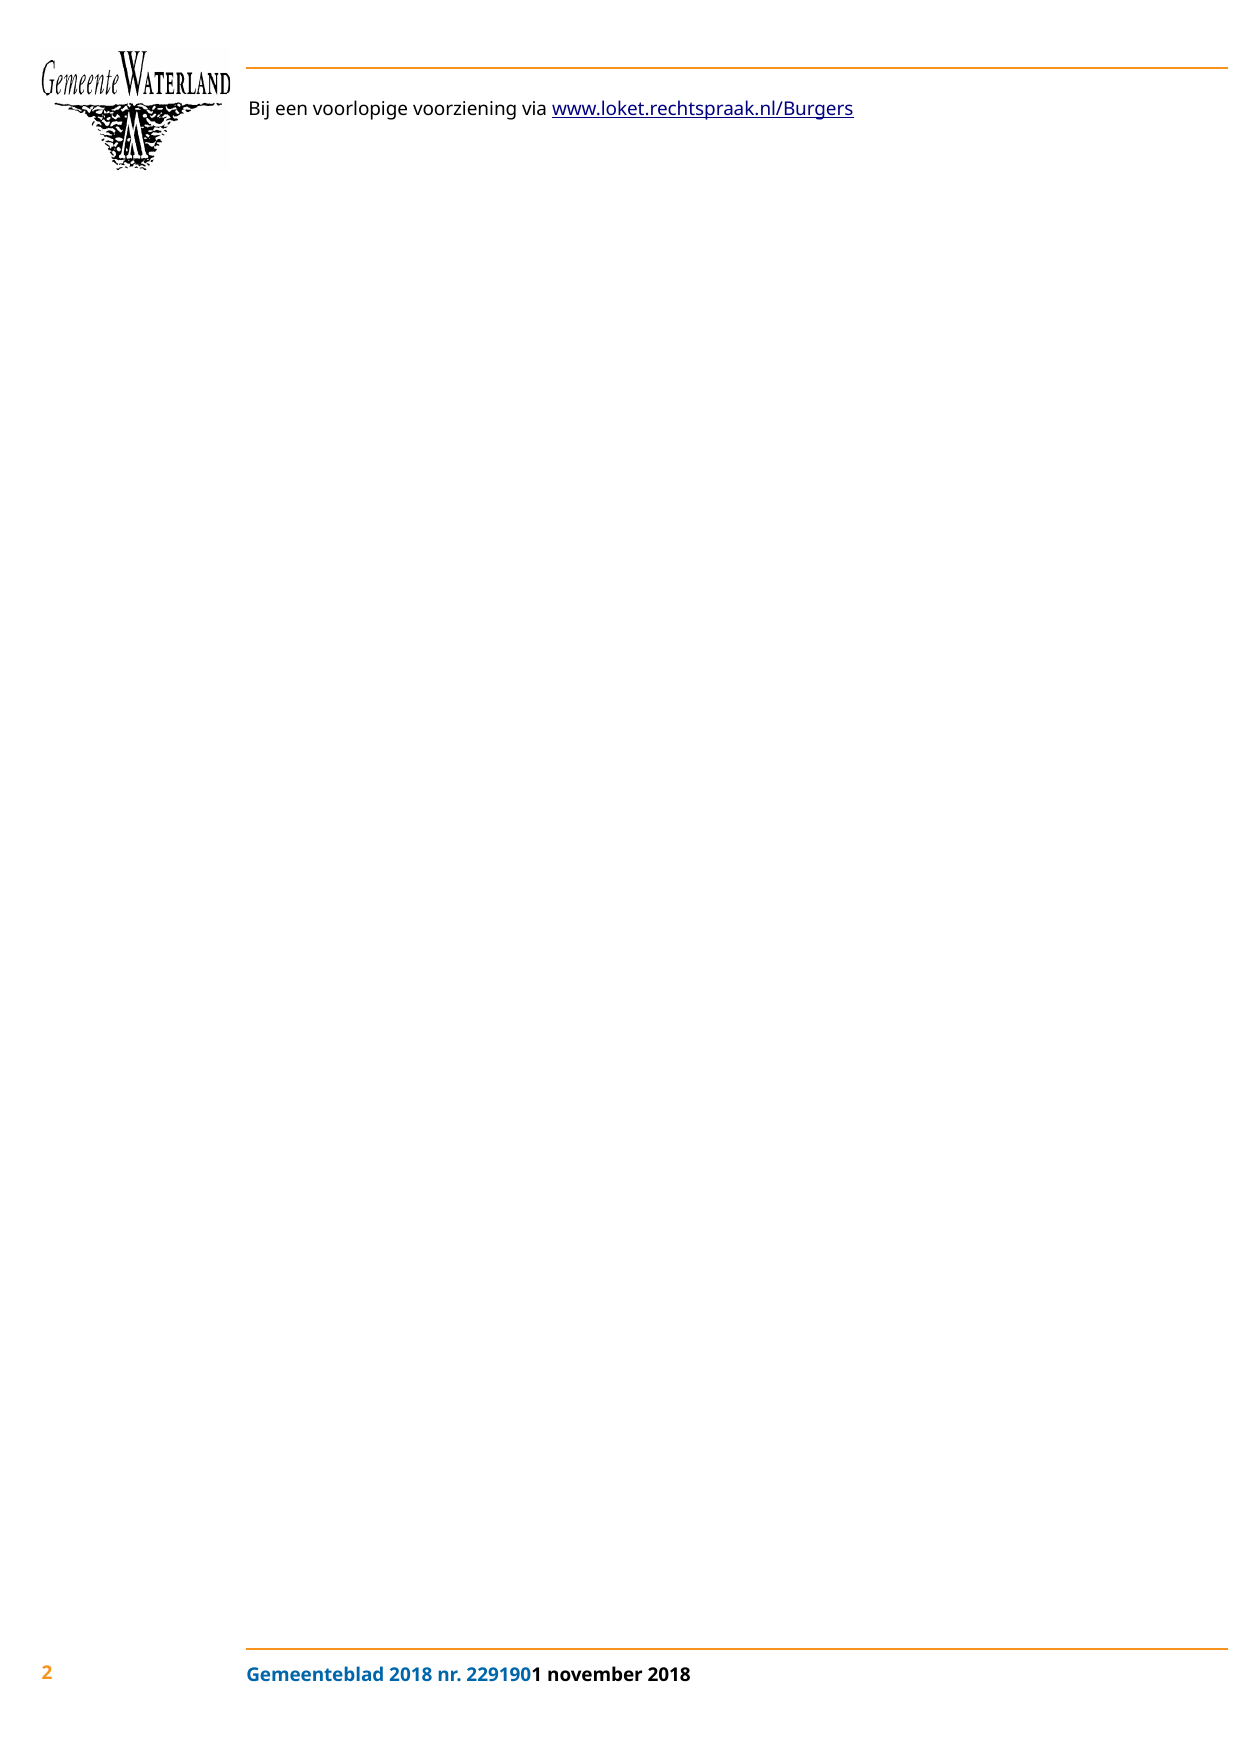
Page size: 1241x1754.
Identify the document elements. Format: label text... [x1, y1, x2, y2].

picture [41, 47, 231, 172]
text Bij een voorlopige voorziening via www.loket.rechtspraak.nl/Burgers [248, 95, 1152, 121]
